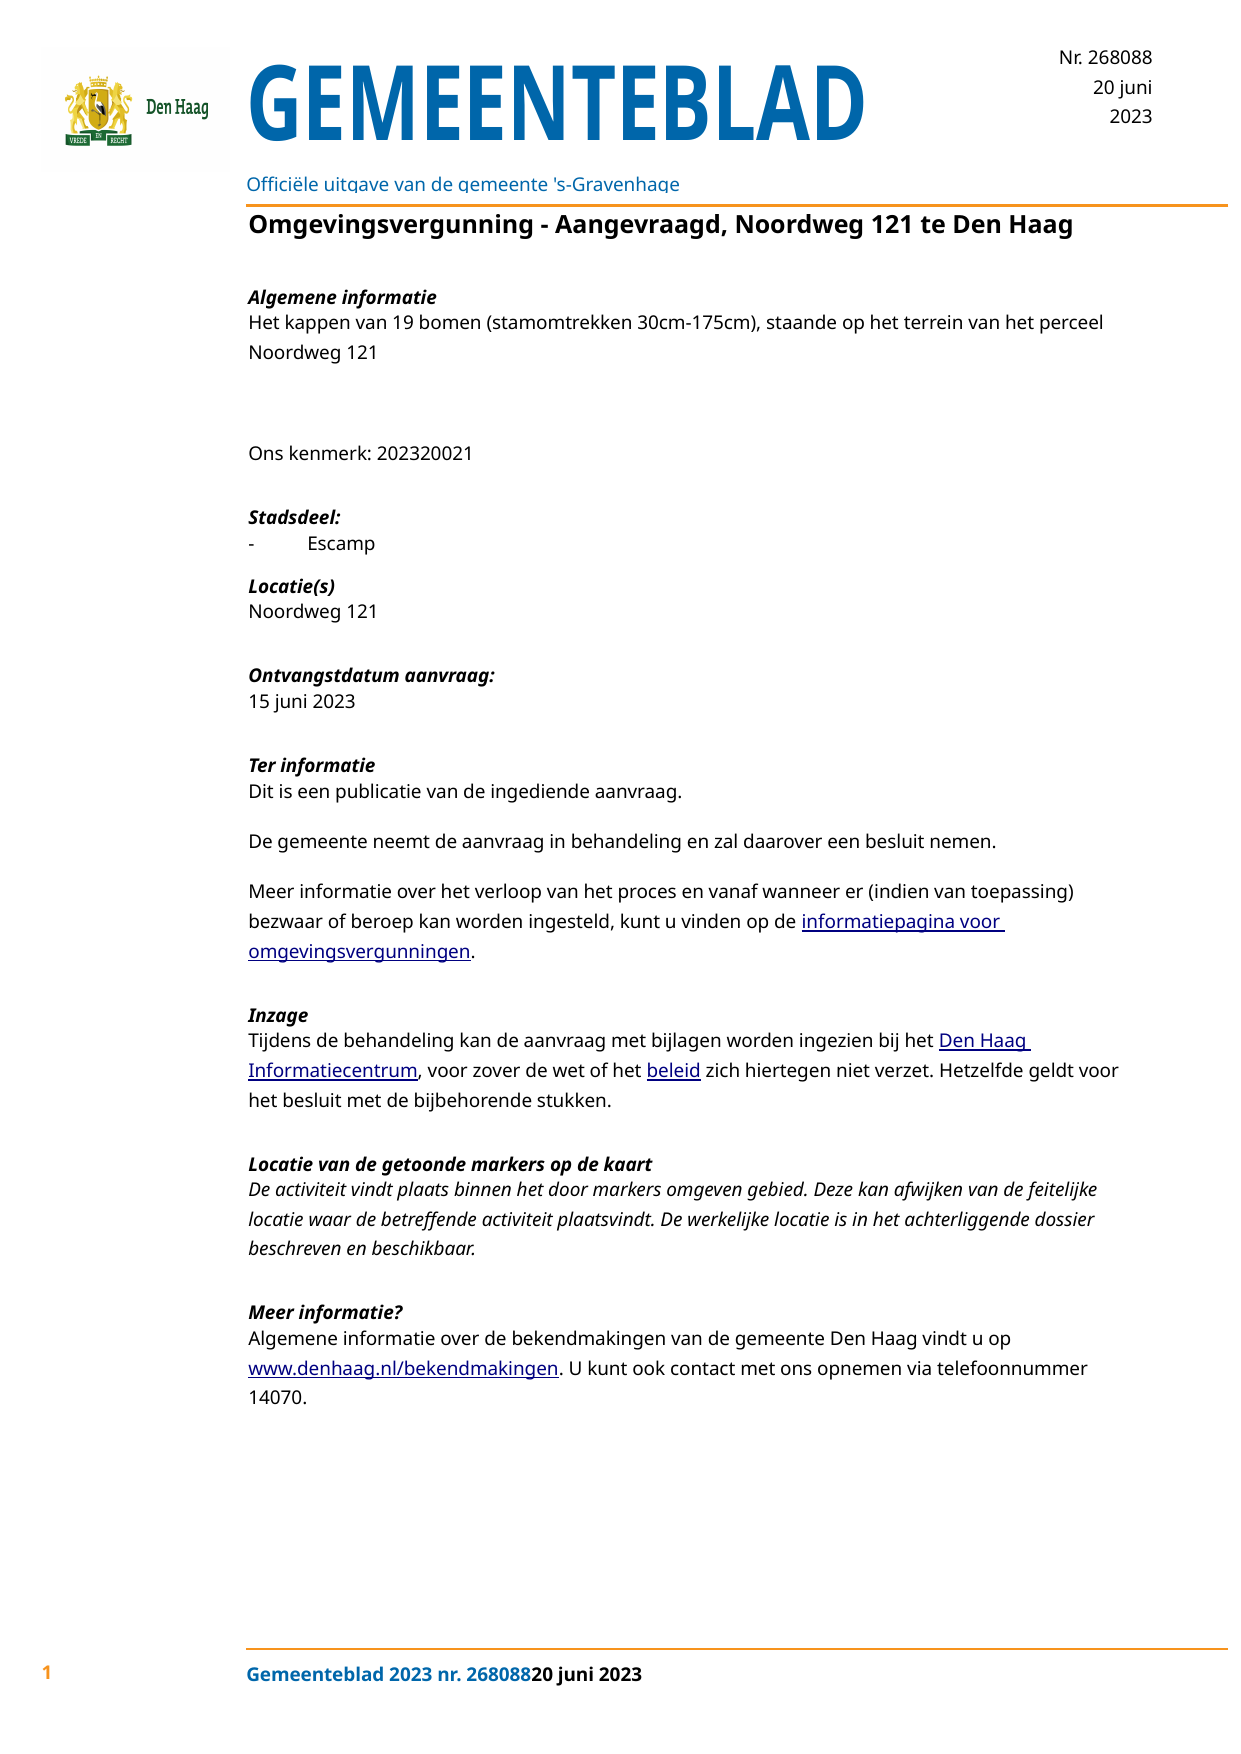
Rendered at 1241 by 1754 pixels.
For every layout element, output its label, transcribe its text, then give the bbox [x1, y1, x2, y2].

picture [41, 47, 231, 172]
text De activiteit vindt plaats binnen het door markers omgeven gebied. Deze kan afwijken van de feitelijke locatie waar de betreffende activiteit plaatsvindt. De werkelijke locatie is in het achterliggende dossier beschreven en beschikbaar. [248, 1176, 1152, 1261]
list Escamp [248, 530, 1152, 555]
text Algemene informatie over de bekendmakingen van de gemeente Den Haag vindt u op www.denhaag.nl/bekendmakingen. U kunt ook contact met ons opnemen via telefoonnummer 14070. [248, 1325, 1152, 1410]
text Locatie van de getoonde markers op de kaart [248, 1151, 1152, 1176]
text Tijdens de behandeling kan de aanvraag met bijlagen worden ingezien bij het Den Haag Informatiecentrum, voor zover de wet of het beleid zich hiertegen niet verzet. Hetzelfde geldt voor het besluit met de bijbehorende stukken. [248, 1028, 1152, 1112]
text Locatie(s) [248, 573, 1152, 598]
text Ons kenmerk: 202320021 [248, 440, 1152, 466]
text Noordweg 121 [248, 598, 1152, 624]
text Inzage [248, 1002, 1152, 1028]
text Omgevingsvergunning - Aangevraagd, Noordweg 121 te Den Haag [248, 207, 1152, 241]
text Stadsdeel: [248, 504, 1152, 530]
text Meer informatie over het verloop van het proces en vanaf wanneer er (indien van toepassing) bezwaar of beroep kan worden ingesteld, kunt u vinden op de informatiepagina voor omgevingsvergunningen. [248, 879, 1152, 964]
text Ontvangstdatum aanvraag: [248, 662, 1152, 688]
text De gemeente neemt de aanvraag in behandeling en zal daarover een besluit nemen. [248, 828, 1152, 854]
text Dit is een publicatie van de ingediende aanvraag. [248, 778, 1152, 804]
text Algemene informatie [248, 284, 1152, 309]
text Meer informatie? [248, 1299, 1152, 1325]
text Ter informatie [248, 752, 1152, 778]
text 15 juni 2023 [248, 688, 1152, 714]
text Het kappen van 19 bomen (stamomtrekken 30cm-175cm), staande op het terrein van het perceel Noordweg 121 [248, 309, 1152, 365]
